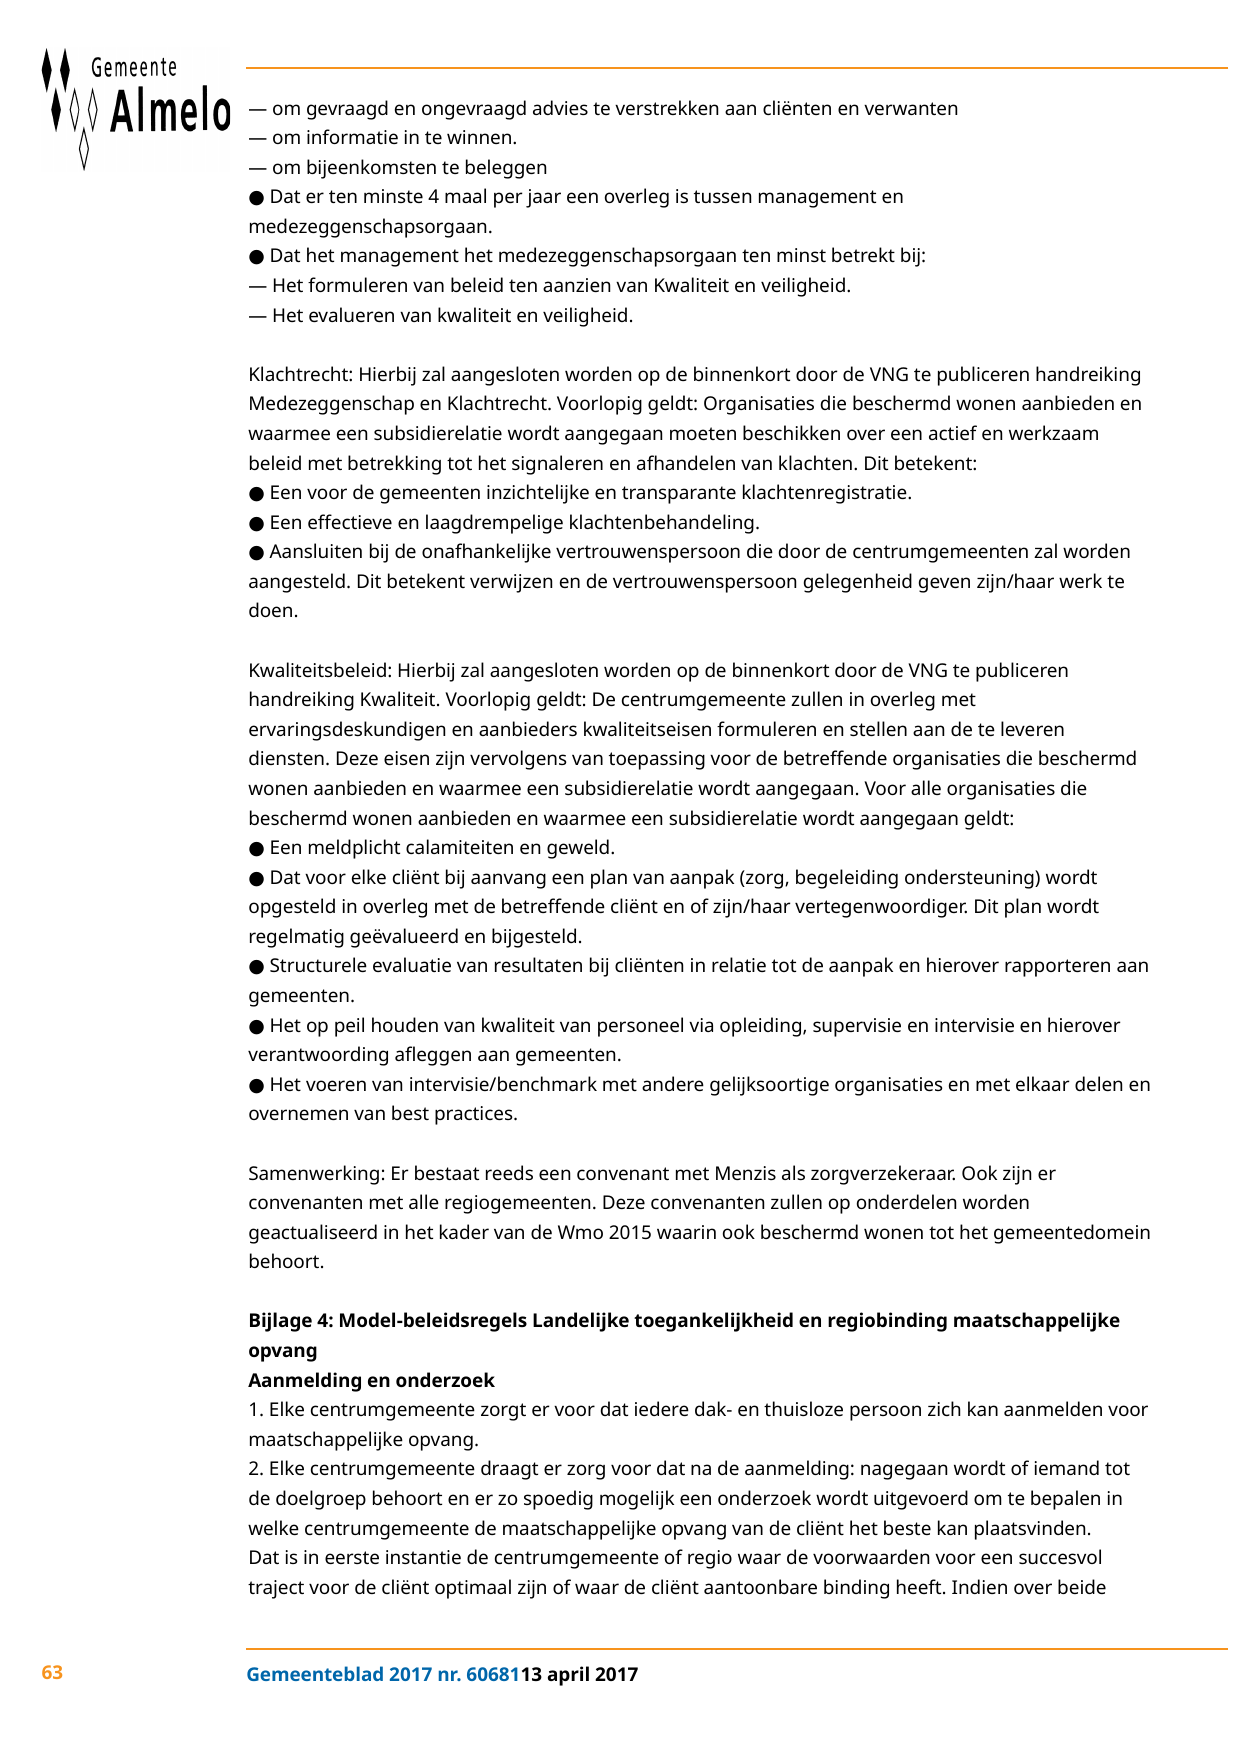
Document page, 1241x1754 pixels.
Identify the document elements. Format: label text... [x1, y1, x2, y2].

text ● Dat er ten minste 4 maal per jaar een overleg is tussen management en medezeggenschapsorgaan. [248, 183, 1152, 239]
text — Het evalueren van kwaliteit en veiligheid. [248, 302, 1152, 328]
text ● Het voeren van intervisie/benchmark met andere gelijksoortige organisaties en met elkaar delen en overnemen van best practices. [248, 1071, 1152, 1126]
text Aanmelding en onderzoek [248, 1367, 1152, 1393]
text Dat is in eerste instantie de centrumgemeente of regio waar de voorwaarden voor een succesvol traject voor de cliënt optimaal zijn of waar de cliënt aantoonbare binding heeft. Indien over beide [248, 1544, 1152, 1600]
text — Het formuleren van beleid ten aanzien van Kwaliteit en veiligheid. [248, 272, 1152, 298]
text ● Dat voor elke cliënt bij aanvang een plan van aanpak (zorg, begeleiding ondersteuning) wordt opgesteld in overleg met de betreffende cliënt en of zijn/haar vertegenwoordiger. Dit plan wordt regelmatig geëvalueerd en bijgesteld. [248, 864, 1152, 949]
text Kwaliteitsbeleid: Hierbij zal aangesloten worden op de binnenkort door de VNG te publiceren handreiking Kwaliteit. Voorlopig geldt: De centrumgemeente zullen in overleg met ervaringsdeskundigen en aanbieders kwaliteitseisen formuleren en stellen aan de te leveren diensten. Deze eisen zijn vervolgens van toepassing voor de betreffende organisaties die beschermd wonen aanbieden en waarmee een subsidierelatie wordt aangegaan. Voor alle organisaties die beschermd wonen aanbieden en waarmee een subsidierelatie wordt aangegaan geldt: [248, 657, 1152, 831]
text Samenwerking: Er bestaat reeds een convenant met Menzis als zorgverzekeraar. Ook zijn er convenanten met alle regiogemeenten. Deze convenanten zullen op onderdelen worden geactualiseerd in het kader van de Wmo 2015 waarin ook beschermd wonen tot het gemeentedomein behoort. [248, 1160, 1152, 1274]
text — om gevraagd en ongevraagd advies te verstrekken aan cliënten en verwanten [248, 95, 1152, 121]
text — om bijeenkomsten te beleggen [248, 154, 1152, 180]
text Bijlage 4: Model-beleidsregels Landelijke toegankelijkheid en regiobinding maatschappelijke opvang [248, 1308, 1152, 1363]
text 2. Elke centrumgemeente draagt er zorg voor dat na de aanmelding: nagegaan wordt of iemand tot de doelgroep behoort en er zo spoedig mogelijk een onderzoek wordt uitgevoerd om te bepalen in welke centrumgemeente de maatschappelijke opvang van de cliënt het beste kan plaatsvinden. [248, 1456, 1152, 1541]
text 1. Elke centrumgemeente zorgt er voor dat iedere dak- en thuisloze persoon zich kan aanmelden voor maatschappelijke opvang. [248, 1396, 1152, 1452]
text ● Een meldplicht calamiteiten en geweld. [248, 834, 1152, 860]
text ● Een effectieve en laagdrempelige klachtenbehandeling. [248, 509, 1152, 535]
picture [41, 47, 231, 172]
text ● Aansluiten bij de onafhankelijke vertrouwenspersoon die door de centrumgemeenten zal worden aangesteld. Dit betekent verwijzen en de vertrouwenspersoon gelegenheid geven zijn/haar werk te doen. [248, 538, 1152, 623]
text — om informatie in te winnen. [248, 124, 1152, 150]
text ● Structurele evaluatie van resultaten bij cliënten in relatie tot de aanpak en hierover rapporteren aan gemeenten. [248, 953, 1152, 1008]
text ● Het op peil houden van kwaliteit van personeel via opleiding, supervisie en intervisie en hierover verantwoording afleggen aan gemeenten. [248, 1012, 1152, 1067]
text ● Een voor de gemeenten inzichtelijke en transparante klachtenregistratie. [248, 479, 1152, 505]
text Klachtrecht: Hierbij zal aangesloten worden op de binnenkort door de VNG te publiceren handreiking Medezeggenschap en Klachtrecht. Voorlopig geldt: Organisaties die beschermd wonen aanbieden en waarmee een subsidierelatie wordt aangegaan moeten beschikken over een actief en werkzaam beleid met betrekking tot het signaleren en afhandelen van klachten. Dit betekent: [248, 361, 1152, 476]
text ● Dat het management het medezeggenschapsorgaan ten minst betrekt bij: [248, 243, 1152, 268]
